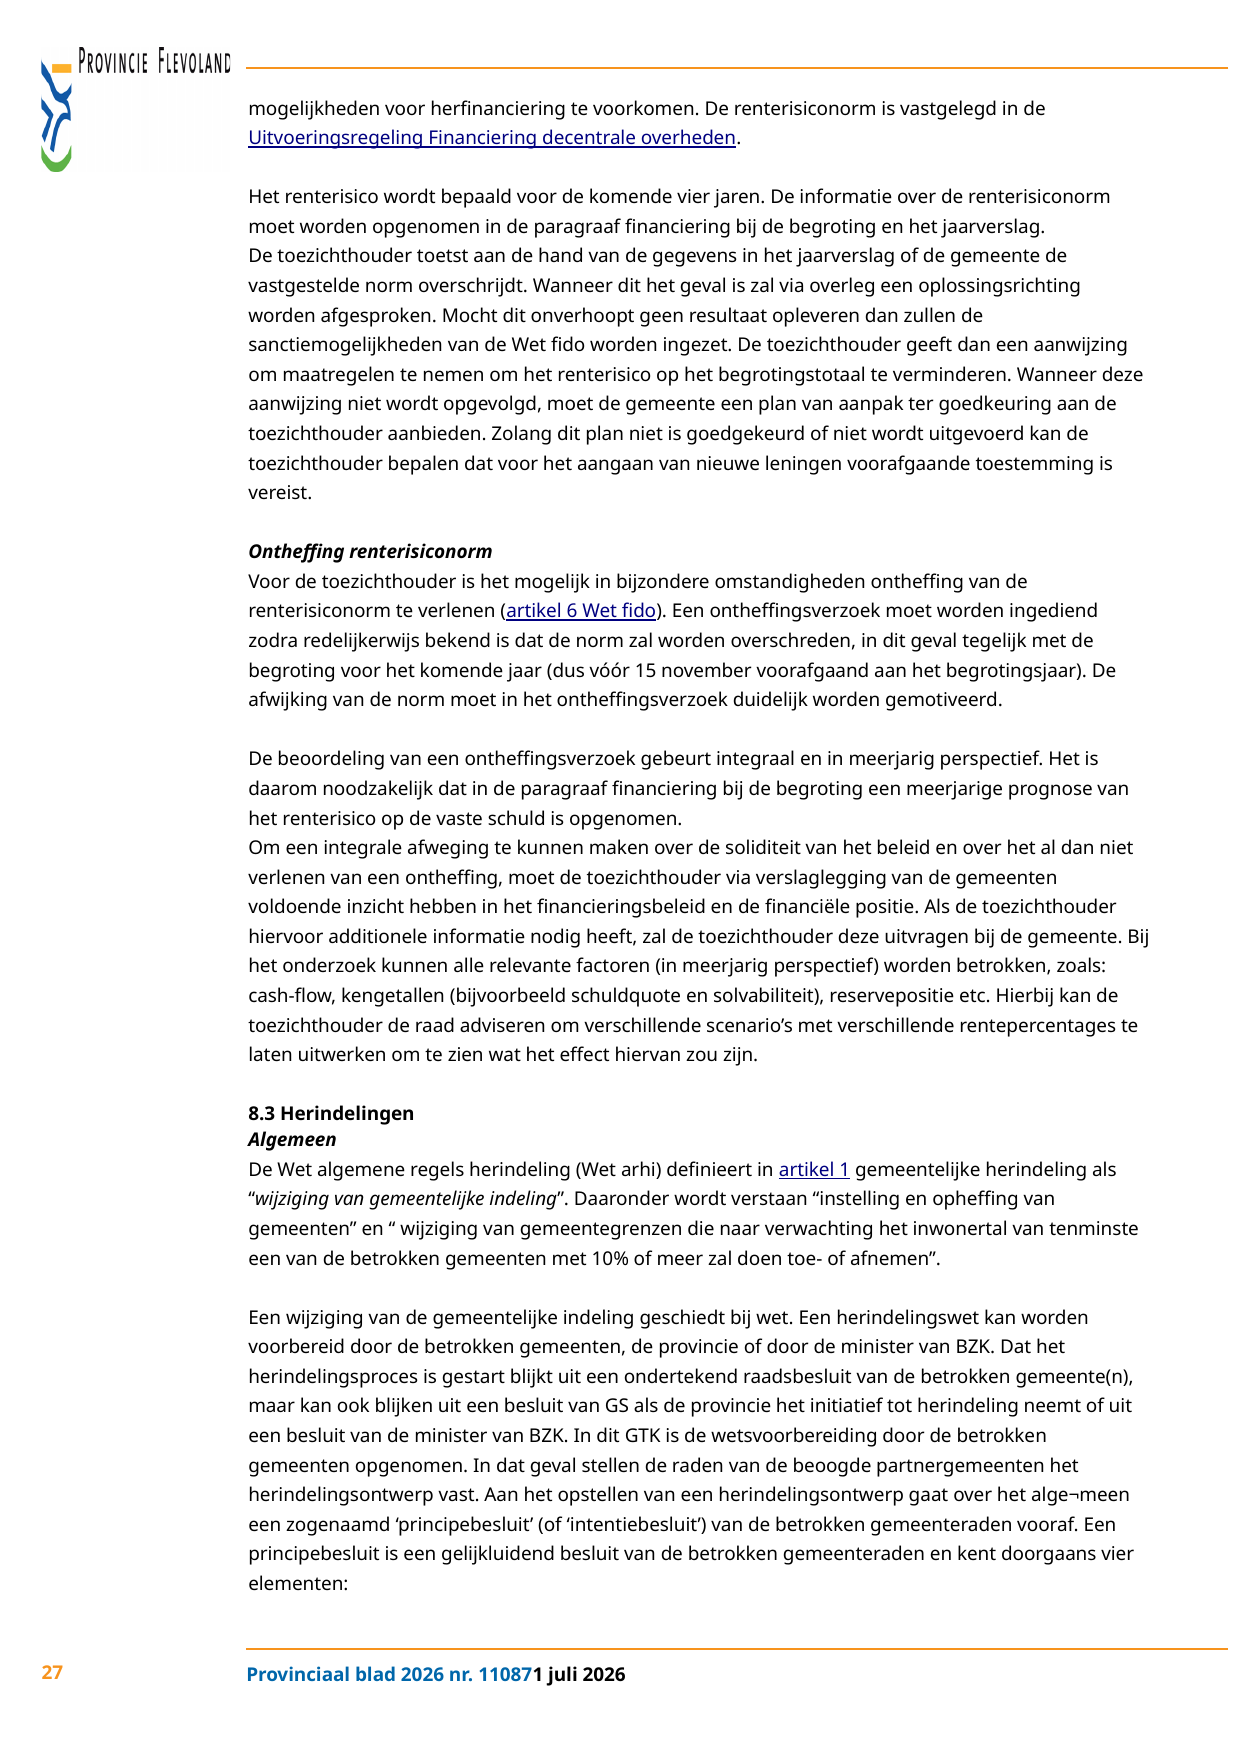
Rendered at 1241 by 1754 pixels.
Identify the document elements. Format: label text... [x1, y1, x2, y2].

text Een wijziging van de gemeentelijke indeling geschiedt bij wet. Een herindelingswet kan worden voorbereid door de betrokken gemeenten, de provincie of door de minister van BZK. Dat het herindelingsproces is gestart blijkt uit een ondertekend raadsbesluit van de betrokken gemeente(n), maar kan ook blijken uit een besluit van GS als de provincie het initiatief tot herindeling neemt of uit een besluit van de minister van BZK. In dit GTK is de wetsvoorbereiding door de betrokken gemeenten opgenomen. In dat geval stellen de raden van de beoogde partnergemeenten het herindelingsontwerp vast. Aan het opstellen van een herindelingsontwerp gaat over het alge¬meen een zogenaamd ‘principebesluit’ (of ‘intentiebesluit’) van de betrokken gemeenteraden vooraf. Een principebesluit is een gelijkluidend besluit van de betrokken gemeenteraden en kent doorgaans vier elementen: [248, 1304, 1152, 1596]
text De beoordeling van een ontheffingsverzoek gebeurt integraal en in meerjarig perspectief. Het is daarom noodzakelijk dat in de paragraaf financiering bij de begroting een meerjarige prognose van het renterisico op de vaste schuld is opgenomen. [248, 746, 1152, 831]
text Voor de toezichthouder is het mogelijk in bijzondere omstandigheden ontheffing van de renterisiconorm te verlenen (artikel 6 Wet fido). Een ontheffingsverzoek moet worden ingediend zodra redelijkerwijs bekend is dat de norm zal worden overschreden, in dit geval tegelijk met de begroting voor het komende jaar (dus vóór 15 november voorafgaand aan het begrotingsjaar). De afwijking van de norm moet in het ontheffingsverzoek duidelijk worden gemotiveerd. [248, 568, 1152, 712]
text Ontheffing renterisiconorm [248, 538, 1152, 564]
text 8.3 Herindelingen [248, 1101, 1152, 1126]
picture [41, 47, 231, 172]
text Om een integrale afweging te kunnen maken over de soliditeit van het beleid en over het al dan niet verlenen van een ontheffing, moet de toezichthouder via verslaglegging van de gemeenten voldoende inzicht hebben in het financieringsbeleid en de financiële positie. Als de toezichthouder hiervoor additionele informatie nodig heeft, zal de toezichthouder deze uitvragen bij de gemeente. Bij het onderzoek kunnen alle relevante factoren (in meerjarig perspectief) worden betrokken, zoals: cash-flow, kengetallen (bijvoorbeeld schuldquote en solvabiliteit), reservepositie etc. Hierbij kan de toezichthouder de raad adviseren om verschillende scenario’s met verschillende rentepercentages te laten uitwerken om te zien wat het effect hiervan zou zijn. [248, 834, 1152, 1067]
text Het renterisico wordt bepaald voor de komende vier jaren. De informatie over de renterisiconorm moet worden opgenomen in de paragraaf financiering bij de begroting en het jaarverslag. [248, 183, 1152, 239]
text mogelijkheden voor herfinanciering te voorkomen. De renterisiconorm is vastgelegd in de Uitvoeringsregeling Financiering decentrale overheden. [248, 95, 1152, 150]
text Algemeen [248, 1126, 1152, 1152]
text De Wet algemene regels herindeling (Wet arhi) definieert in artikel 1 gemeentelijke herindeling als “wijziging van gemeentelijke indeling”. Daaronder wordt verstaan “instelling en opheffing van gemeenten” en “ wijziging van gemeentegrenzen die naar verwachting het inwonertal van tenminste een van de betrokken gemeenten met 10% of meer zal doen toe- of afnemen”. [248, 1156, 1152, 1270]
text De toezichthouder toetst aan de hand van de gegevens in het jaarverslag of de gemeente de vastgestelde norm overschrijdt. Wanneer dit het geval is zal via overleg een oplossingsrichting worden afgesproken. Mocht dit onverhoopt geen resultaat opleveren dan zullen de sanctiemogelijkheden van de Wet fido worden ingezet. De toezichthouder geeft dan een aanwijzing om maatregelen te nemen om het renterisico op het begrotingstotaal te verminderen. Wanneer deze aanwijzing niet wordt opgevolgd, moet de gemeente een plan van aanpak ter goedkeuring aan de toezichthouder aanbieden. Zolang dit plan niet is goedgekeurd of niet wordt uitgevoerd kan de toezichthouder bepalen dat voor het aangaan van nieuwe leningen voorafgaande toestemming is vereist. [248, 243, 1152, 505]
